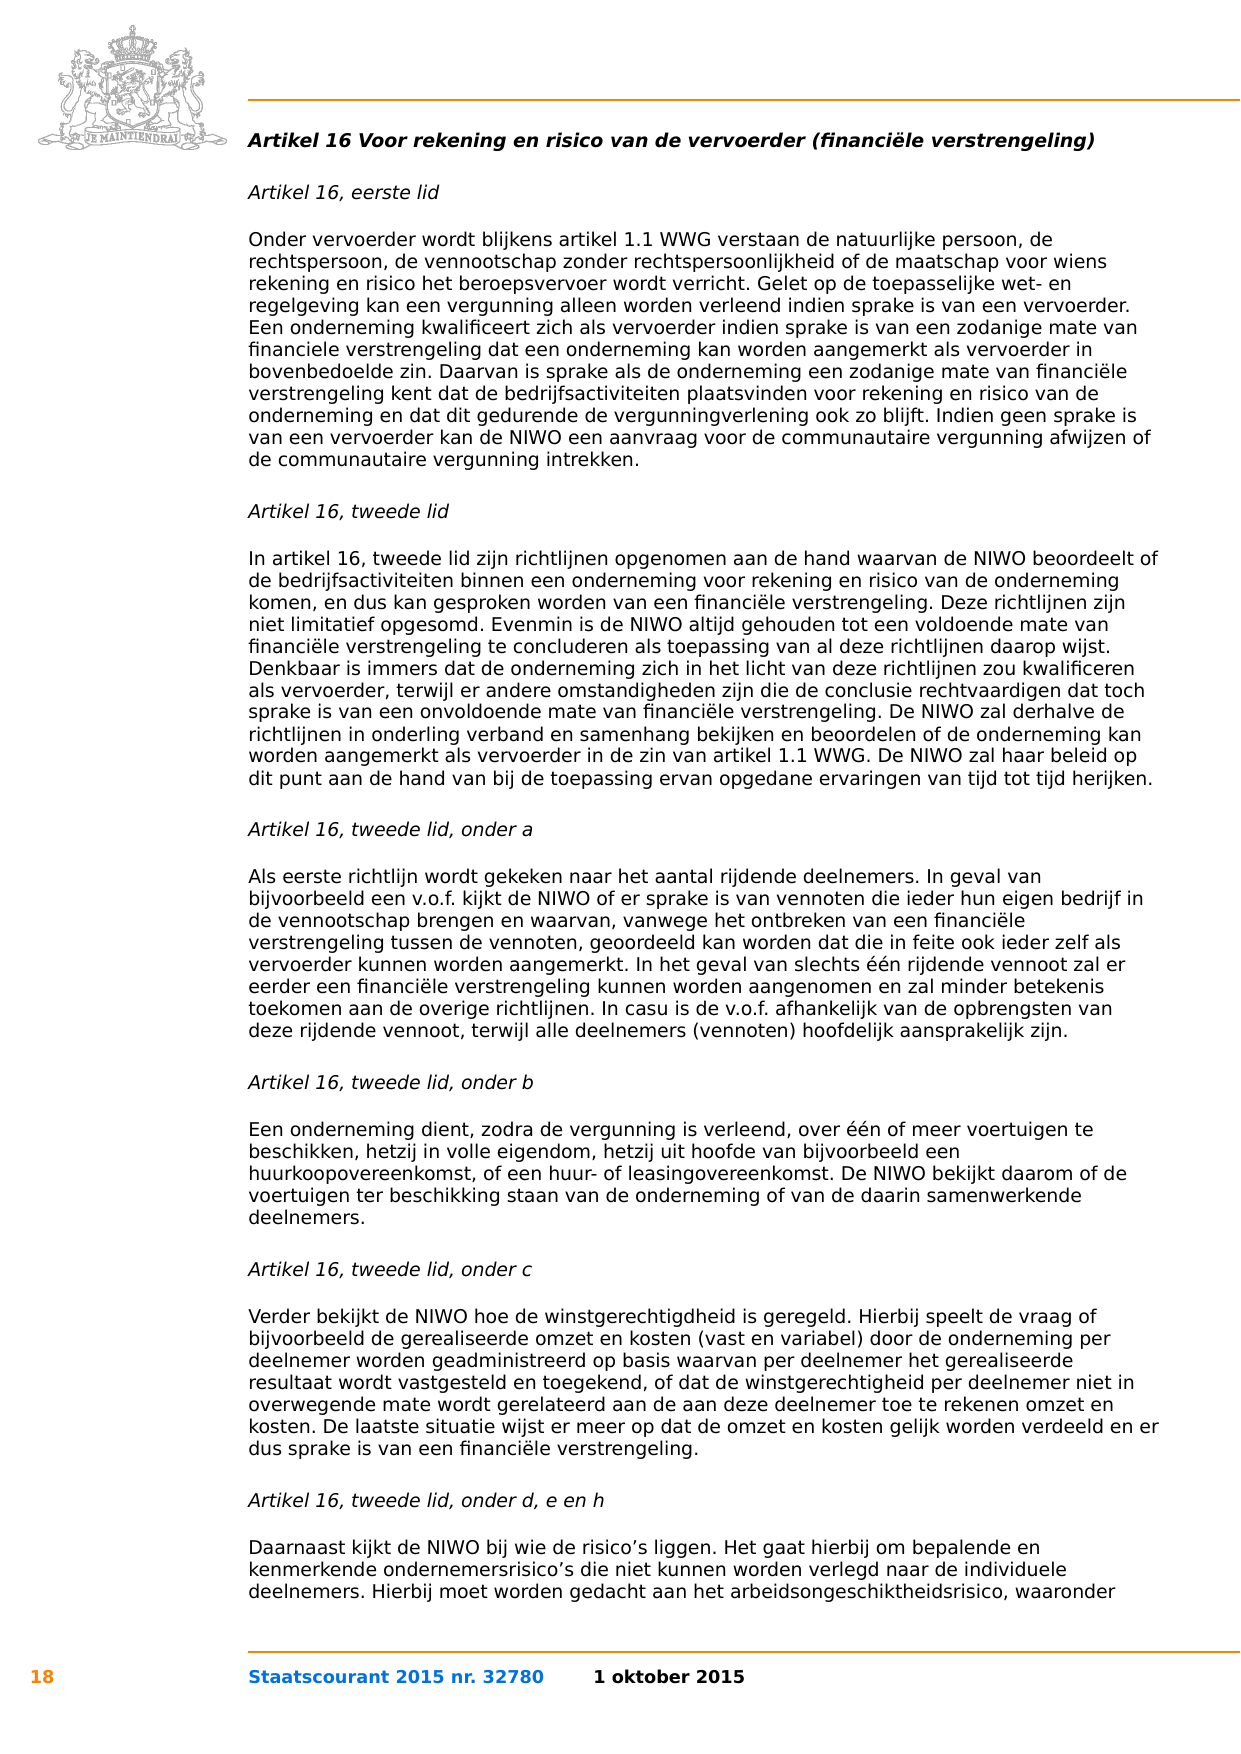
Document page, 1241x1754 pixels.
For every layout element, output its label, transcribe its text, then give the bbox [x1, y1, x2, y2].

text Onder vervoerder wordt blijkens artikel 1.1 WWG verstaan de natuurlijke persoon, de rechtspersoon, de vennootschap zonder rechtspersoonlijkheid of de maatschap voor wiens rekening en risico het beroepsvervoer wordt verricht. Gelet op de toepasselijke wet- en regelgeving kan een vergunning alleen worden verleend indien sprake is van een vervoerder. Een onderneming kwalificeert zich als vervoerder indien sprake is van een zodanige mate van financiele verstrengeling dat een onderneming kan worden aangemerkt als vervoerder in bovenbedoelde zin. Daarvan is sprake als de onderneming een zodanige mate van financiële verstrengeling kent dat de bedrijfsactiviteiten plaatsvinden voor rekening en risico van de onderneming en dat dit gedurende de vergunningverlening ook zo blijft. Indien geen sprake is van een vervoerder kan de NIWO een aanvraag voor de communautaire vergunning afwijzen of de communautaire vergunning intrekken. [248, 229, 1163, 471]
text Als eerste richtlijn wordt gekeken naar het aantal rijdende deelnemers. In geval van bijvoorbeeld een v.o.f. kijkt de NIWO of er sprake is van vennoten die ieder hun eigen bedrijf in de vennootschap brengen en waarvan, vanwege het ontbreken van een financiële verstrengeling tussen de vennoten, geoordeeld kan worden dat die in feite ook ieder zelf als vervoerder kunnen worden aangemerkt. In het geval van slechts één rijdende vennoot zal er eerder een financiële verstrengeling kunnen worden aangenomen en zal minder betekenis toekomen aan de overige richtlijnen. In casu is de v.o.f. afhankelijk van de opbrengsten van deze rijdende vennoot, terwijl alle deelnemers (vennoten) hoofdelijk aansprakelijk zijn. [248, 866, 1163, 1042]
text Daarnaast kijkt de NIWO bij wie de risico’s liggen. Het gaat hierbij om bepalende en kenmerkende ondernemersrisico’s die niet kunnen worden verlegd naar de individuele deelnemers. Hierbij moet worden gedacht aan het arbeidsongeschiktheidsrisico, waaronder [248, 1537, 1163, 1603]
text Een onderneming dient, zodra de vergunning is verleend, over één of meer voertuigen te beschikken, hetzij in volle eigendom, hetzij uit hoofde van bijvoorbeeld een huurkoopovereenkomst, of een huur- of leasingovereenkomst. De NIWO bekijkt daarom of de voertuigen ter beschikking staan van de onderneming of van de daarin samenwerkende deelnemers. [248, 1119, 1163, 1229]
subtitle Artikel 16, eerste lid [248, 182, 1163, 204]
subtitle Artikel 16, tweede lid, onder d, e en h [248, 1490, 1163, 1512]
subtitle Artikel 16 Voor rekening en risico van de vervoerder (financiële verstrengeling) [248, 130, 1163, 152]
subtitle Artikel 16, tweede lid, onder c [248, 1259, 1163, 1281]
subtitle Artikel 16, tweede lid [248, 501, 1163, 523]
text Verder bekijkt de NIWO hoe de winstgerechtigdheid is geregeld. Hierbij speelt de vraag of bijvoorbeeld de gerealiseerde omzet en kosten (vast en variabel) door de onderneming per deelnemer worden geadministreerd op basis waarvan per deelnemer het gerealiseerde resultaat wordt vastgesteld en toegekend, of dat de winstgerechtigheid per deelnemer niet in overwegende mate wordt gerelateerd aan de aan deze deelnemer toe te rekenen omzet en kosten. De laatste situatie wijst er meer op dat de omzet en kosten gelijk worden verdeeld en er dus sprake is van een financiële verstrengeling. [248, 1306, 1163, 1460]
subtitle Artikel 16, tweede lid, onder b [248, 1072, 1163, 1094]
picture [38, 25, 227, 150]
subtitle Artikel 16, tweede lid, onder a [248, 819, 1163, 841]
text In artikel 16, tweede lid zijn richtlijnen opgenomen aan de hand waarvan de NIWO beoordeelt of de bedrijfsactiviteiten binnen een onderneming voor rekening en risico van de onderneming komen, en dus kan gesproken worden van een financiële verstrengeling. Deze richtlijnen zijn niet limitatief opgesomd. Evenmin is de NIWO altijd gehouden tot een voldoende mate van financiële verstrengeling te concluderen als toepassing van al deze richtlijnen daarop wijst. Denkbaar is immers dat de onderneming zich in het licht van deze richtlijnen zou kwalificeren als vervoerder, terwijl er andere omstandigheden zijn die de conclusie rechtvaardigen dat toch sprake is van een onvoldoende mate van financiële verstrengeling. De NIWO zal derhalve de richtlijnen in onderling verband en samenhang bekijken en beoordelen of de onderneming kan worden aangemerkt als vervoerder in de zin van artikel 1.1 WWG. De NIWO zal haar beleid op dit punt aan de hand van bij de toepassing ervan opgedane ervaringen van tijd tot tijd herijken. [248, 548, 1163, 789]
